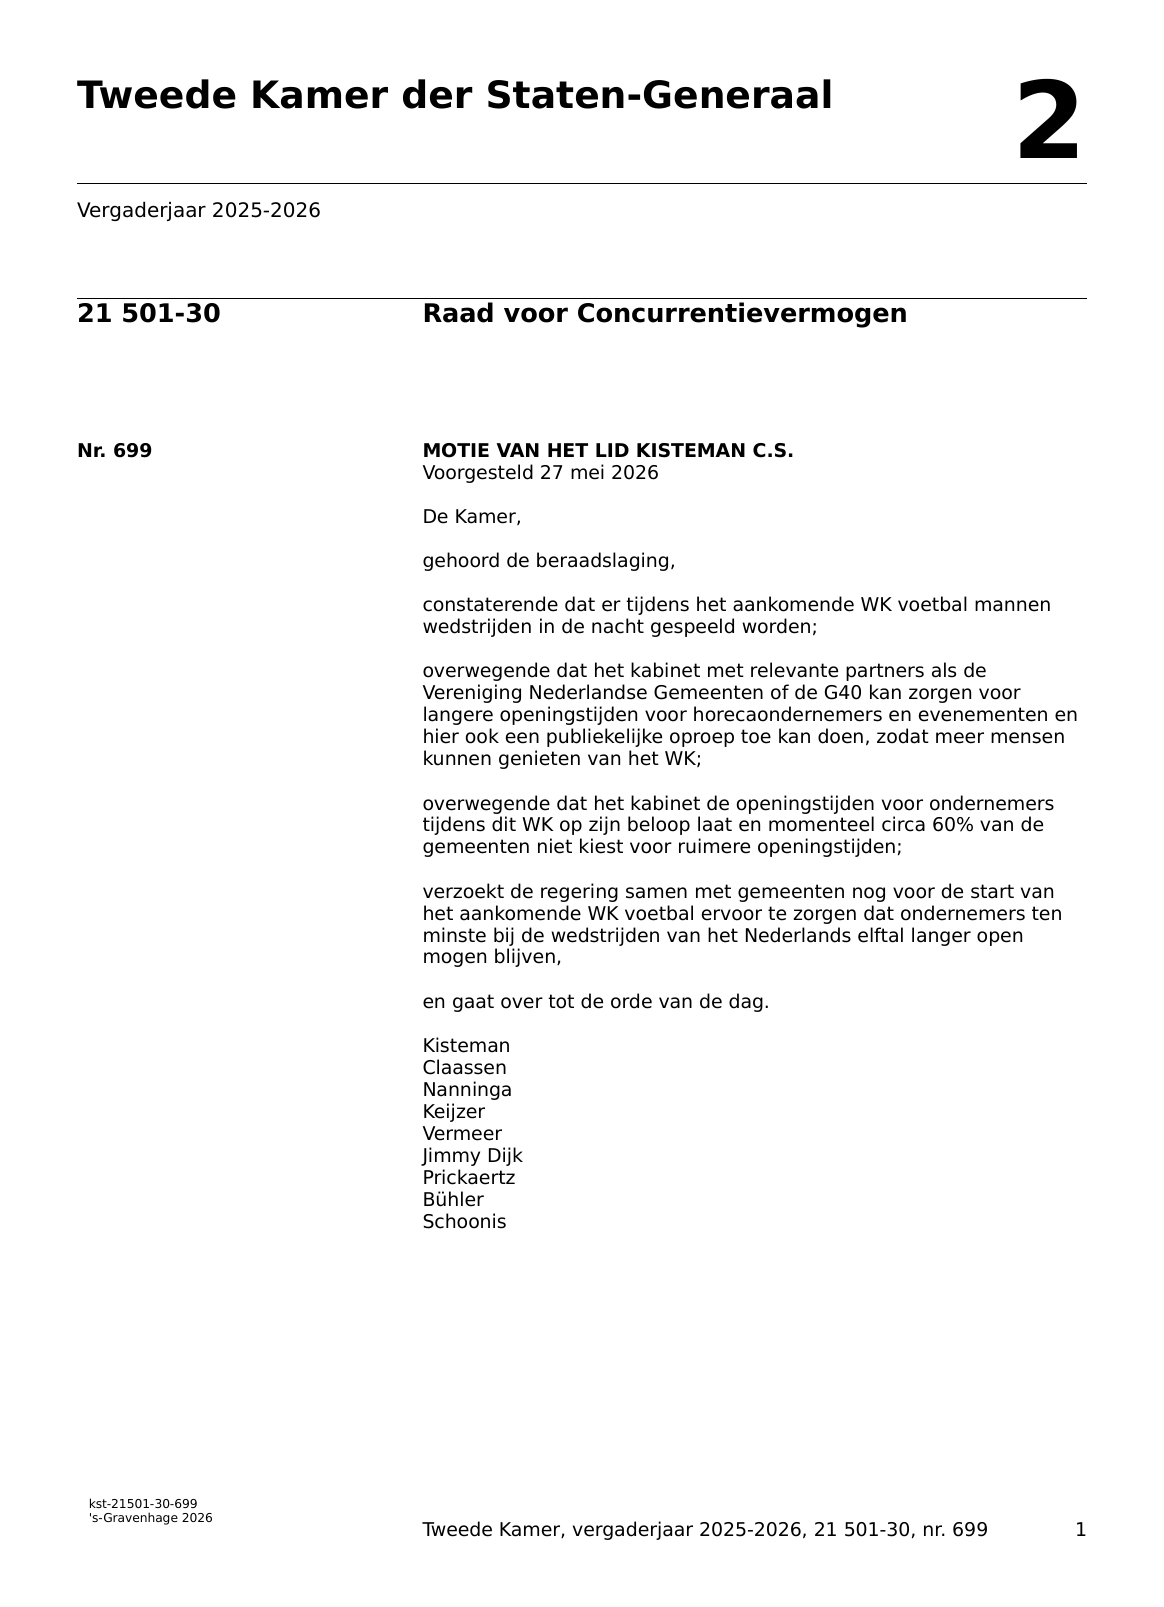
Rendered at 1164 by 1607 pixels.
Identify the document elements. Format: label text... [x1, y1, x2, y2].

text Voorgesteld 27 mei 2026 [422, 462, 1087, 484]
text Bühler [422, 1189, 1087, 1211]
text Kisteman [422, 1035, 1087, 1057]
text en gaat over tot de orde van de dag. [422, 991, 1087, 1013]
text overwegende dat het kabinet met relevante partners als de Vereniging Nederlandse Gemeenten of de G40 kan zorgen voor langere openingstijden voor horecaondernemers en evenementen en hier ook een publiekelijke oproep toe kan doen, zodat meer mensen kunnen genieten van het WK; [422, 660, 1087, 770]
text overwegende dat het kabinet de openingstijden voor ondernemers tijdens dit WK op zijn beloop laat en momenteel circa 60% van de gemeenten niet kiest voor ruimere openingstijden; [422, 792, 1087, 858]
text Nanninga [422, 1079, 1087, 1101]
text Vermeer [422, 1123, 1087, 1145]
subtitle Nr. 699 MOTIE VAN HET LID KISTEMAN C.S. [77, 440, 1087, 462]
text gehoord de beraadslaging, [422, 550, 1087, 572]
subtitle 21 501-30 Raad voor Concurrentievermogen [77, 299, 1087, 329]
text Prickaertz [422, 1167, 1087, 1189]
text Claassen [422, 1057, 1087, 1079]
text De Kamer, [422, 506, 1087, 528]
text Schoonis [422, 1211, 1087, 1233]
text 's-Gravenhage 2026 [88, 1511, 323, 1525]
text constaterende dat er tijdens het aankomende WK voetbal mannen wedstrijden in de nacht gespeeld worden; [422, 594, 1087, 638]
text Jimmy Dijk [422, 1145, 1087, 1167]
table_cell Vergaderjaar 2025-2026 [77, 184, 1087, 298]
text Keijzer [422, 1101, 1087, 1123]
table_header Tweede Kamer der Staten-Generaal [77, 59, 886, 183]
text kst-21501-30-699 [88, 1497, 323, 1511]
table_header 2 [886, 59, 1087, 183]
text verzoekt de regering samen met gemeenten nog voor de start van het aankomende WK voetbal ervoor te zorgen dat ondernemers ten minste bij de wedstrijden van het Nederlands elftal langer open mogen blijven, [422, 881, 1087, 968]
